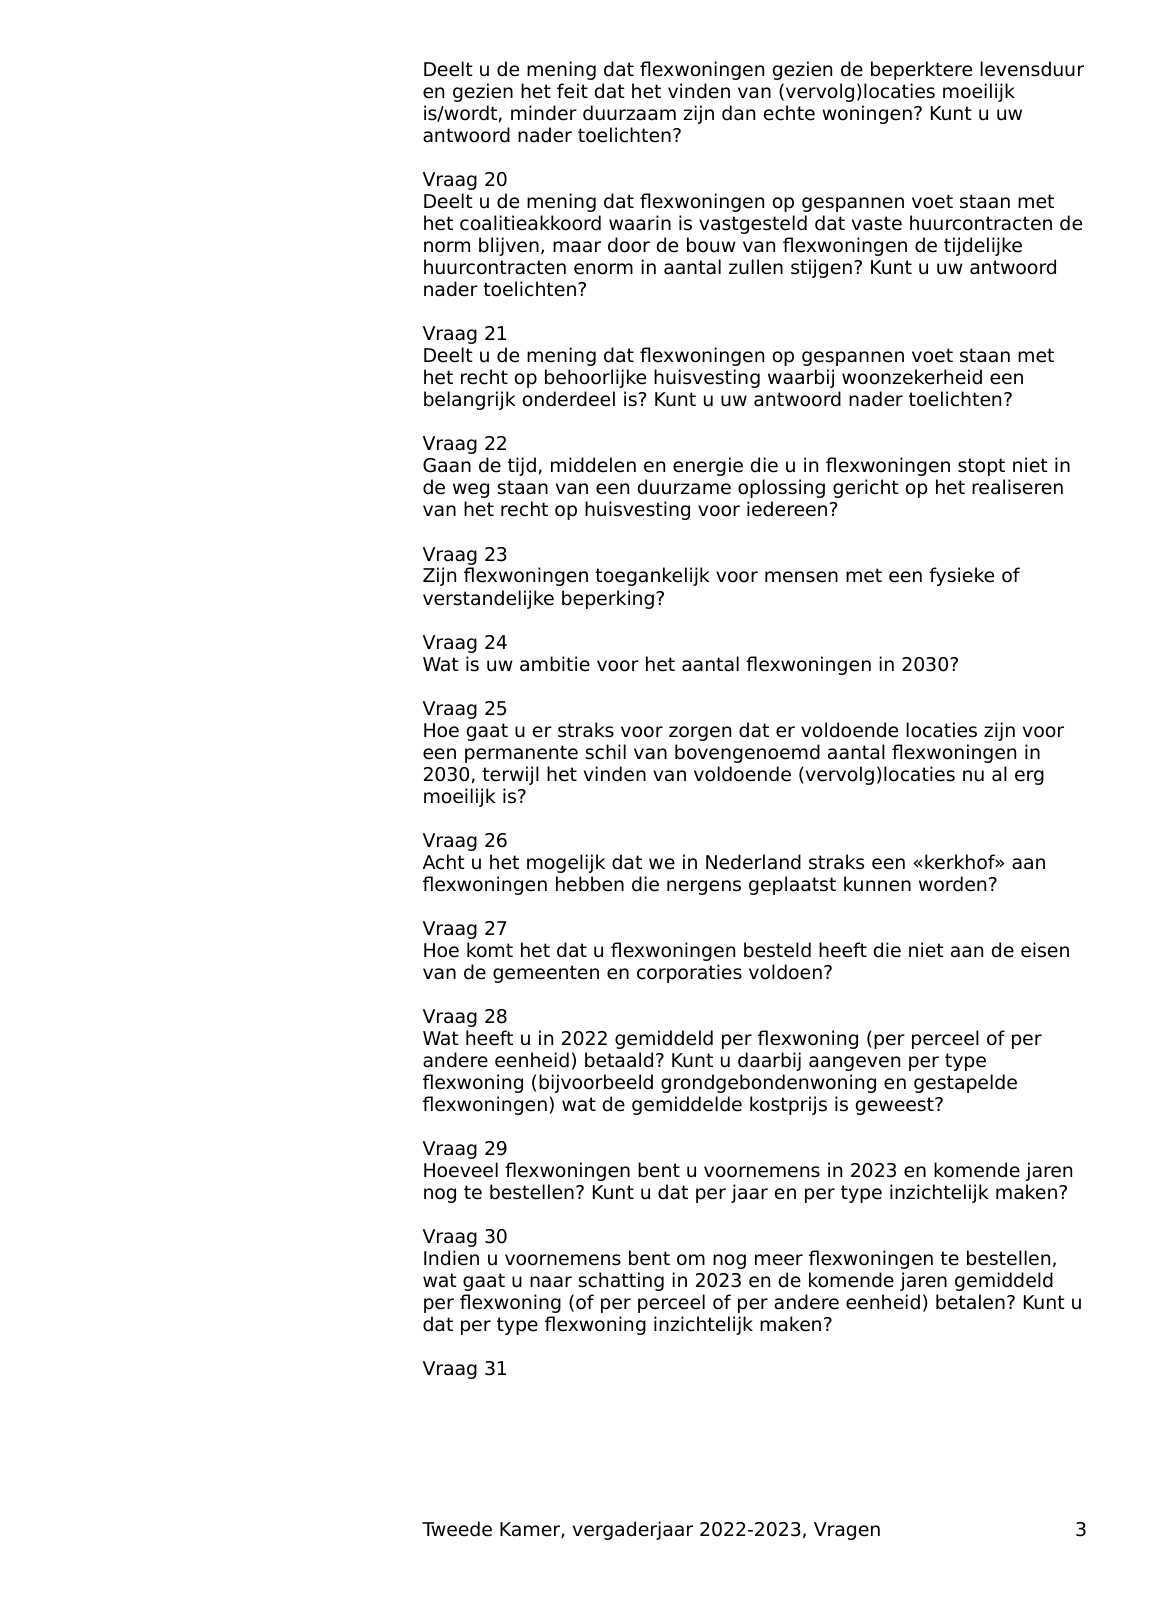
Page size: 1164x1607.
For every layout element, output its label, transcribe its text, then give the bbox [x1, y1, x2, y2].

text Vraag 28 [422, 1006, 1087, 1028]
text Vraag 22 [422, 433, 1087, 455]
text Vraag 20 [422, 169, 1087, 191]
text Gaan de tijd, middelen en energie die u in flexwoningen stopt niet in de weg staan van een duurzame oplossing gericht op het realiseren van het recht op huisvesting voor iedereen? [422, 455, 1087, 521]
text Vraag 21 [422, 323, 1087, 345]
text Hoe gaat u er straks voor zorgen dat er voldoende locaties zijn voor een permanente schil van bovengenoemd aantal flexwoningen in 2030, terwijl het vinden van voldoende (vervolg)locaties nu al erg moeilijk is? [422, 720, 1087, 808]
text Vraag 27 [422, 918, 1087, 940]
text Deelt u de mening dat flexwoningen op gespannen voet staan met het recht op behoorlijke huisvesting waarbij woonzekerheid een belangrijk onderdeel is? Kunt u uw antwoord nader toelichten? [422, 345, 1087, 411]
text Wat heeft u in 2022 gemiddeld per flexwoning (per perceel of per andere eenheid) betaald? Kunt u daarbij aangeven per type flexwoning (bijvoorbeeld grondgebondenwoning en gestapelde flexwoningen) wat de gemiddelde kostprijs is geweest? [422, 1028, 1087, 1116]
text Vraag 26 [422, 830, 1087, 852]
text Hoeveel flexwoningen bent u voornemens in 2023 en komende jaren nog te bestellen? Kunt u dat per jaar en per type inzichtelijk maken? [422, 1160, 1087, 1204]
text Indien u voornemens bent om nog meer flexwoningen te bestellen, wat gaat u naar schatting in 2023 en de komende jaren gemiddeld per flexwoning (of per perceel of per andere eenheid) betalen? Kunt u dat per type flexwoning inzichtelijk maken? [422, 1248, 1087, 1336]
text Hoe komt het dat u flexwoningen besteld heeft die niet aan de eisen van de gemeenten en corporaties voldoen? [422, 940, 1087, 984]
text Deelt u de mening dat flexwoningen op gespannen voet staan met het coalitieakkoord waarin is vastgesteld dat vaste huurcontracten de norm blijven, maar door de bouw van flexwoningen de tijdelijke huurcontracten enorm in aantal zullen stijgen? Kunt u uw antwoord nader toelichten? [422, 191, 1087, 301]
text Deelt u de mening dat flexwoningen gezien de beperktere levensduur en gezien het feit dat het vinden van (vervolg)locaties moeilijk is/wordt, minder duurzaam zijn dan echte woningen? Kunt u uw antwoord nader toelichten? [422, 59, 1087, 147]
text Vraag 23 [422, 543, 1087, 565]
text Vraag 29 [422, 1138, 1087, 1160]
text Wat is uw ambitie voor het aantal flexwoningen in 2030? [422, 653, 1087, 676]
text Vraag 31 [422, 1358, 1087, 1380]
text Vraag 25 [422, 698, 1087, 720]
text Acht u het mogelijk dat we in Nederland straks een «kerkhof» aan flexwoningen hebben die nergens geplaatst kunnen worden? [422, 852, 1087, 896]
text Zijn flexwoningen toegankelijk voor mensen met een fysieke of verstandelijke beperking? [422, 565, 1087, 609]
text Vraag 30 [422, 1226, 1087, 1248]
text Vraag 24 [422, 632, 1087, 653]
